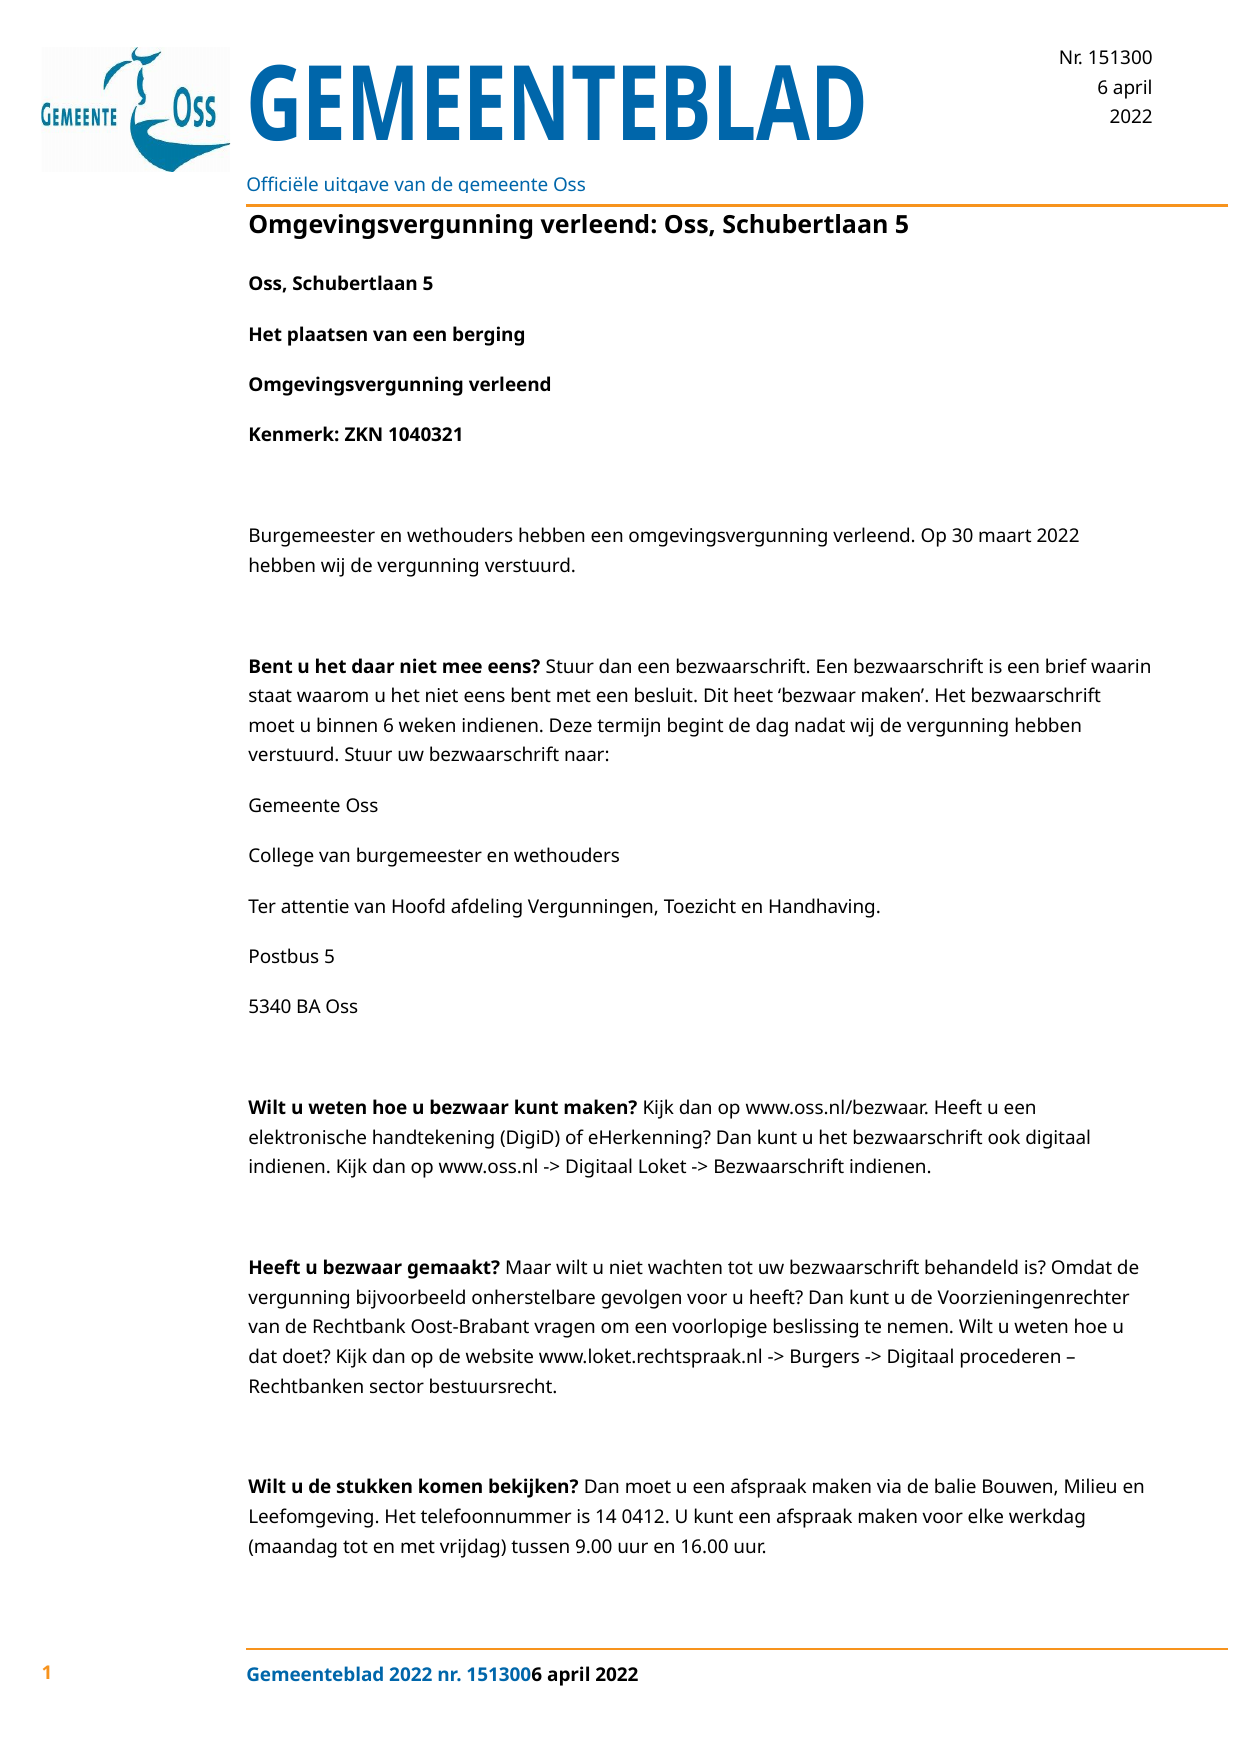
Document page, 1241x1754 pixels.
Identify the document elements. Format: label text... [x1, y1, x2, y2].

text Het plaatsen van een berging [248, 321, 1152, 346]
text Bent u het daar niet mee eens? Stuur dan een bezwaarschrift. Een bezwaarschrift is een brief waarin staat waarom u het niet eens bent met een besluit. Dit heet ‘bezwaar maken’. Het bezwaarschrift moet u binnen 6 weken indienen. Deze termijn begint de dag nadat wij de vergunning hebben verstuurd. Stuur uw bezwaarschrift naar: [248, 653, 1152, 767]
text 5340 BA Oss [248, 994, 1152, 1019]
text Heeft u bezwaar gemaakt? Maar wilt u niet wachten tot uw bezwaarschrift behandeld is? Omdat de vergunning bijvoorbeeld onherstelbare gevolgen voor u heeft? Dan kunt u de Voorzieningenrechter van de Rechtbank Oost-Brabant vragen om een voorlopige beslissing te nemen. Wilt u weten hoe u dat doet? Kijk dan op de website www.loket.rechtspraak.nl -> Burgers -> Digitaal procederen – Rechtbanken sector bestuursrecht. [248, 1254, 1152, 1398]
text Postbus 5 [248, 943, 1152, 969]
picture [41, 47, 231, 172]
text Oss, Schubertlaan 5 [248, 270, 1152, 296]
text Gemeente Oss [248, 792, 1152, 818]
text College van burgemeester en wethouders [248, 842, 1152, 868]
text Omgevingsvergunning verleend [248, 371, 1152, 397]
text Wilt u de stukken komen bekijken? Dan moet u een afspraak maken via de balie Bouwen, Milieu en Leefomgeving. Het telefoonnummer is 14 0412. U kunt een afspraak maken voor elke werkdag (maandag tot en met vrijdag) tussen 9.00 uur en 16.00 uur. [248, 1474, 1152, 1558]
text Kenmerk: ZKN 1040321 [248, 422, 1152, 447]
text Burgemeester en wethouders hebben een omgevingsvergunning verleend. Op 30 maart 2022 hebben wij de vergunning verstuurd. [248, 522, 1152, 578]
text Wilt u weten hoe u bezwaar kunt maken? Kijk dan op www.oss.nl/bezwaar. Heeft u een elektronische handtekening (DigiD) of eHerkenning? Dan kunt u het bezwaarschrift ook digitaal indienen. Kijk dan op www.oss.nl -> Digitaal Loket -> Bezwaarschrift indienen. [248, 1094, 1152, 1179]
text Omgevingsvergunning verleend: Oss, Schubertlaan 5 [248, 207, 1152, 241]
text Ter attentie van Hoofd afdeling Vergunningen, Toezicht en Handhaving. [248, 893, 1152, 918]
